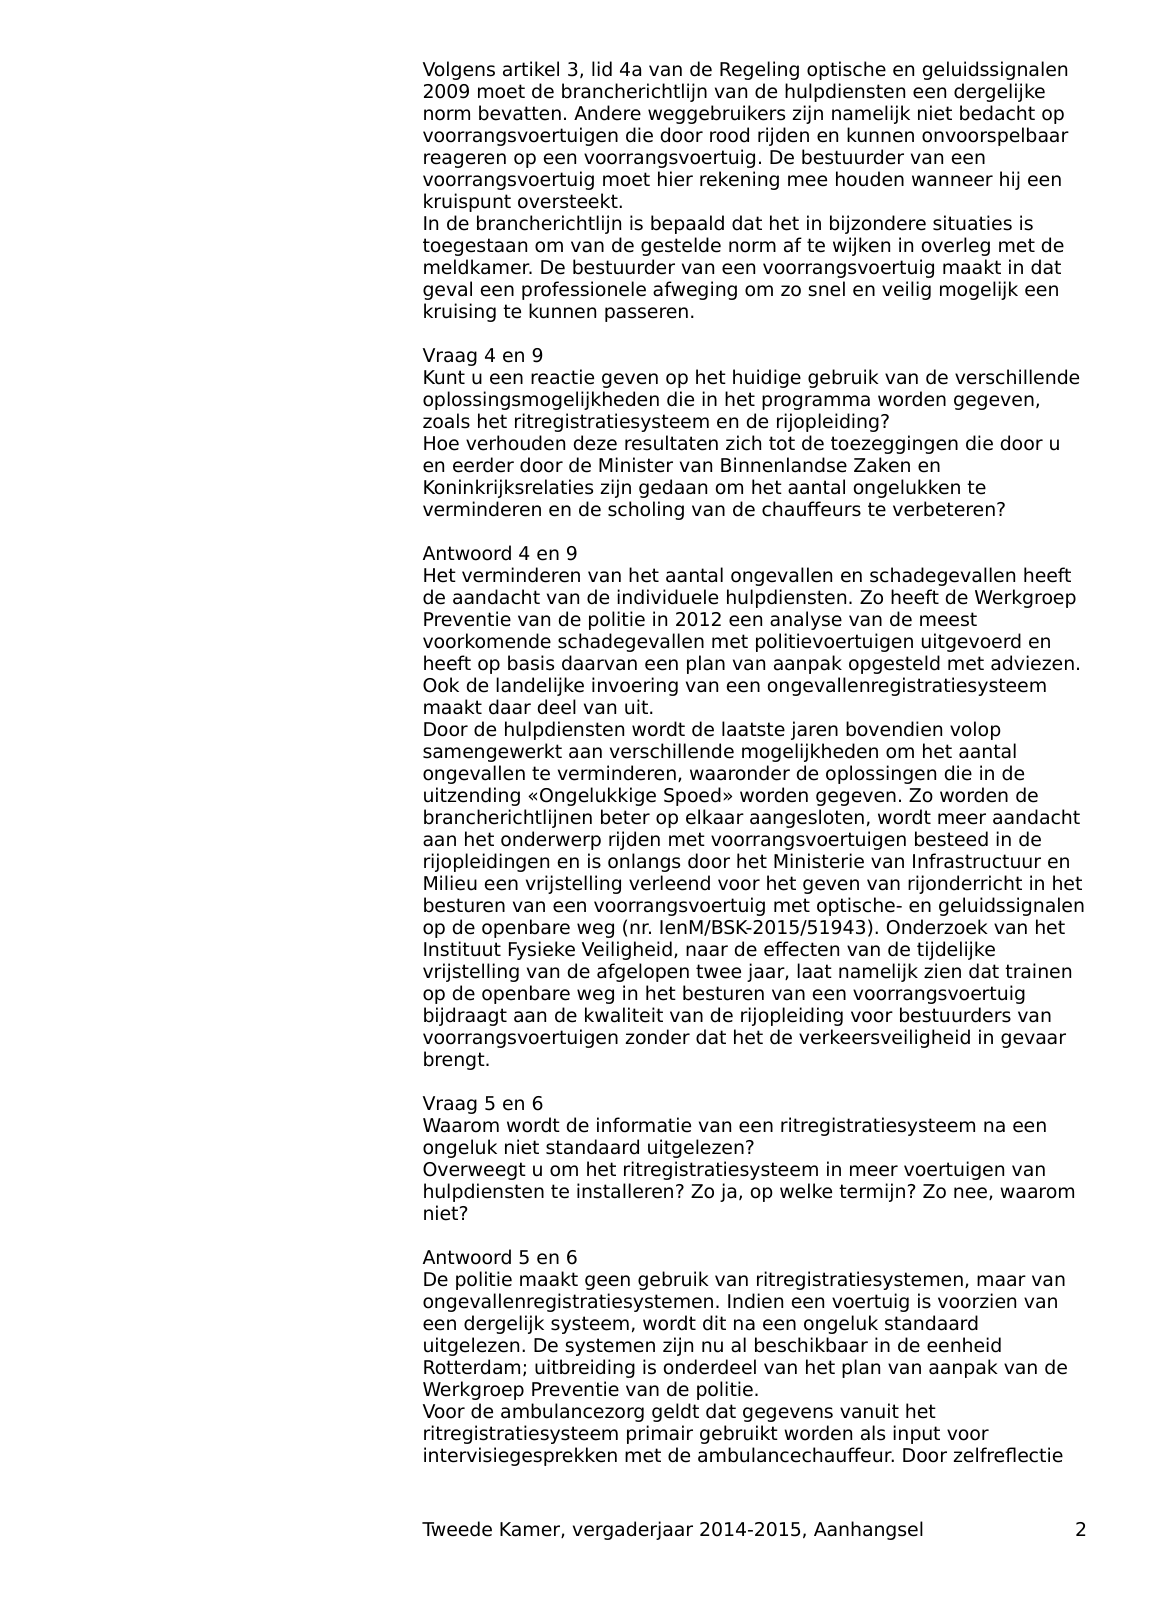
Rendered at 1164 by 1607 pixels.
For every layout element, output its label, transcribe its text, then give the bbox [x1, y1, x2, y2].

text Antwoord 4 en 9 [422, 543, 1087, 565]
text Waarom wordt de informatie van een ritregistratiesysteem na een ongeluk niet standaard uitgelezen? [422, 1115, 1087, 1159]
text Voor de ambulancezorg geldt dat gegevens vanuit het ritregistratiesysteem primair gebruikt worden als input voor intervisiegesprekken met de ambulancechauffeur. Door zelfreflectie [422, 1401, 1087, 1467]
text Hoe verhouden deze resultaten zich tot de toezeggingen die door u en eerder door de Minister van Binnenlandse Zaken en Koninkrijksrelaties zijn gedaan om het aantal ongelukken te verminderen en de scholing van de chauffeurs te verbeteren? [422, 433, 1087, 521]
text Vraag 5 en 6 [422, 1093, 1087, 1115]
text Overweegt u om het ritregistratiesysteem in meer voertuigen van hulpdiensten te installeren? Zo ja, op welke termijn? Zo nee, waarom niet? [422, 1159, 1087, 1224]
text Kunt u een reactie geven op het huidige gebruik van de verschillende oplossingsmogelijkheden die in het programma worden gegeven, zoals het ritregistratiesysteem en de rijopleiding? [422, 367, 1087, 433]
text De politie maakt geen gebruik van ritregistratiesystemen, maar van ongevallenregistratiesystemen. Indien een voertuig is voorzien van een dergelijk systeem, wordt dit na een ongeluk standaard uitgelezen. De systemen zijn nu al beschikbaar in de eenheid Rotterdam; uitbreiding is onderdeel van het plan van aanpak van de Werkgroep Preventie van de politie. [422, 1269, 1087, 1401]
text Het verminderen van het aantal ongevallen en schadegevallen heeft de aandacht van de individuele hulpdiensten. Zo heeft de Werkgroep Preventie van de politie in 2012 een analyse van de meest voorkomende schadegevallen met politievoertuigen uitgevoerd en heeft op basis daarvan een plan van aanpak opgesteld met adviezen. Ook de landelijke invoering van een ongevallenregistratiesysteem maakt daar deel van uit. [422, 565, 1087, 719]
text Antwoord 5 en 6 [422, 1247, 1087, 1269]
text Door de hulpdiensten wordt de laatste jaren bovendien volop samengewerkt aan verschillende mogelijkheden om het aantal ongevallen te verminderen, waaronder de oplossingen die in de uitzending «Ongelukkige Spoed» worden gegeven. Zo worden de brancherichtlijnen beter op elkaar aangesloten, wordt meer aandacht aan het onderwerp rijden met voorrangsvoertuigen besteed in de rijopleidingen en is onlangs door het Ministerie van Infrastructuur en Milieu een vrijstelling verleend voor het geven van rijonderricht in het besturen van een voorrangsvoertuig met optische- en geluidssignalen op de openbare weg (nr. IenM/BSK-2015/51943). Onderzoek van het Instituut Fysieke Veiligheid, naar de effecten van de tijdelijke vrijstelling van de afgelopen twee jaar, laat namelijk zien dat trainen op de openbare weg in het besturen van een voorrangsvoertuig bijdraagt aan de kwaliteit van de rijopleiding voor bestuurders van voorrangsvoertuigen zonder dat het de verkeersveiligheid in gevaar brengt. [422, 719, 1087, 1071]
text Vraag 4 en 9 [422, 345, 1087, 367]
text In de brancherichtlijn is bepaald dat het in bijzondere situaties is toegestaan om van de gestelde norm af te wijken in overleg met de meldkamer. De bestuurder van een voorrangsvoertuig maakt in dat geval een professionele afweging om zo snel en veilig mogelijk een kruising te kunnen passeren. [422, 213, 1087, 323]
text Volgens artikel 3, lid 4a van de Regeling optische en geluidssignalen 2009 moet de brancherichtlijn van de hulpdiensten een dergelijke norm bevatten. Andere weggebruikers zijn namelijk niet bedacht op voorrangsvoertuigen die door rood rijden en kunnen onvoorspelbaar reageren op een voorrangsvoertuig. De bestuurder van een voorrangsvoertuig moet hier rekening mee houden wanneer hij een kruispunt oversteekt. [422, 59, 1087, 213]
